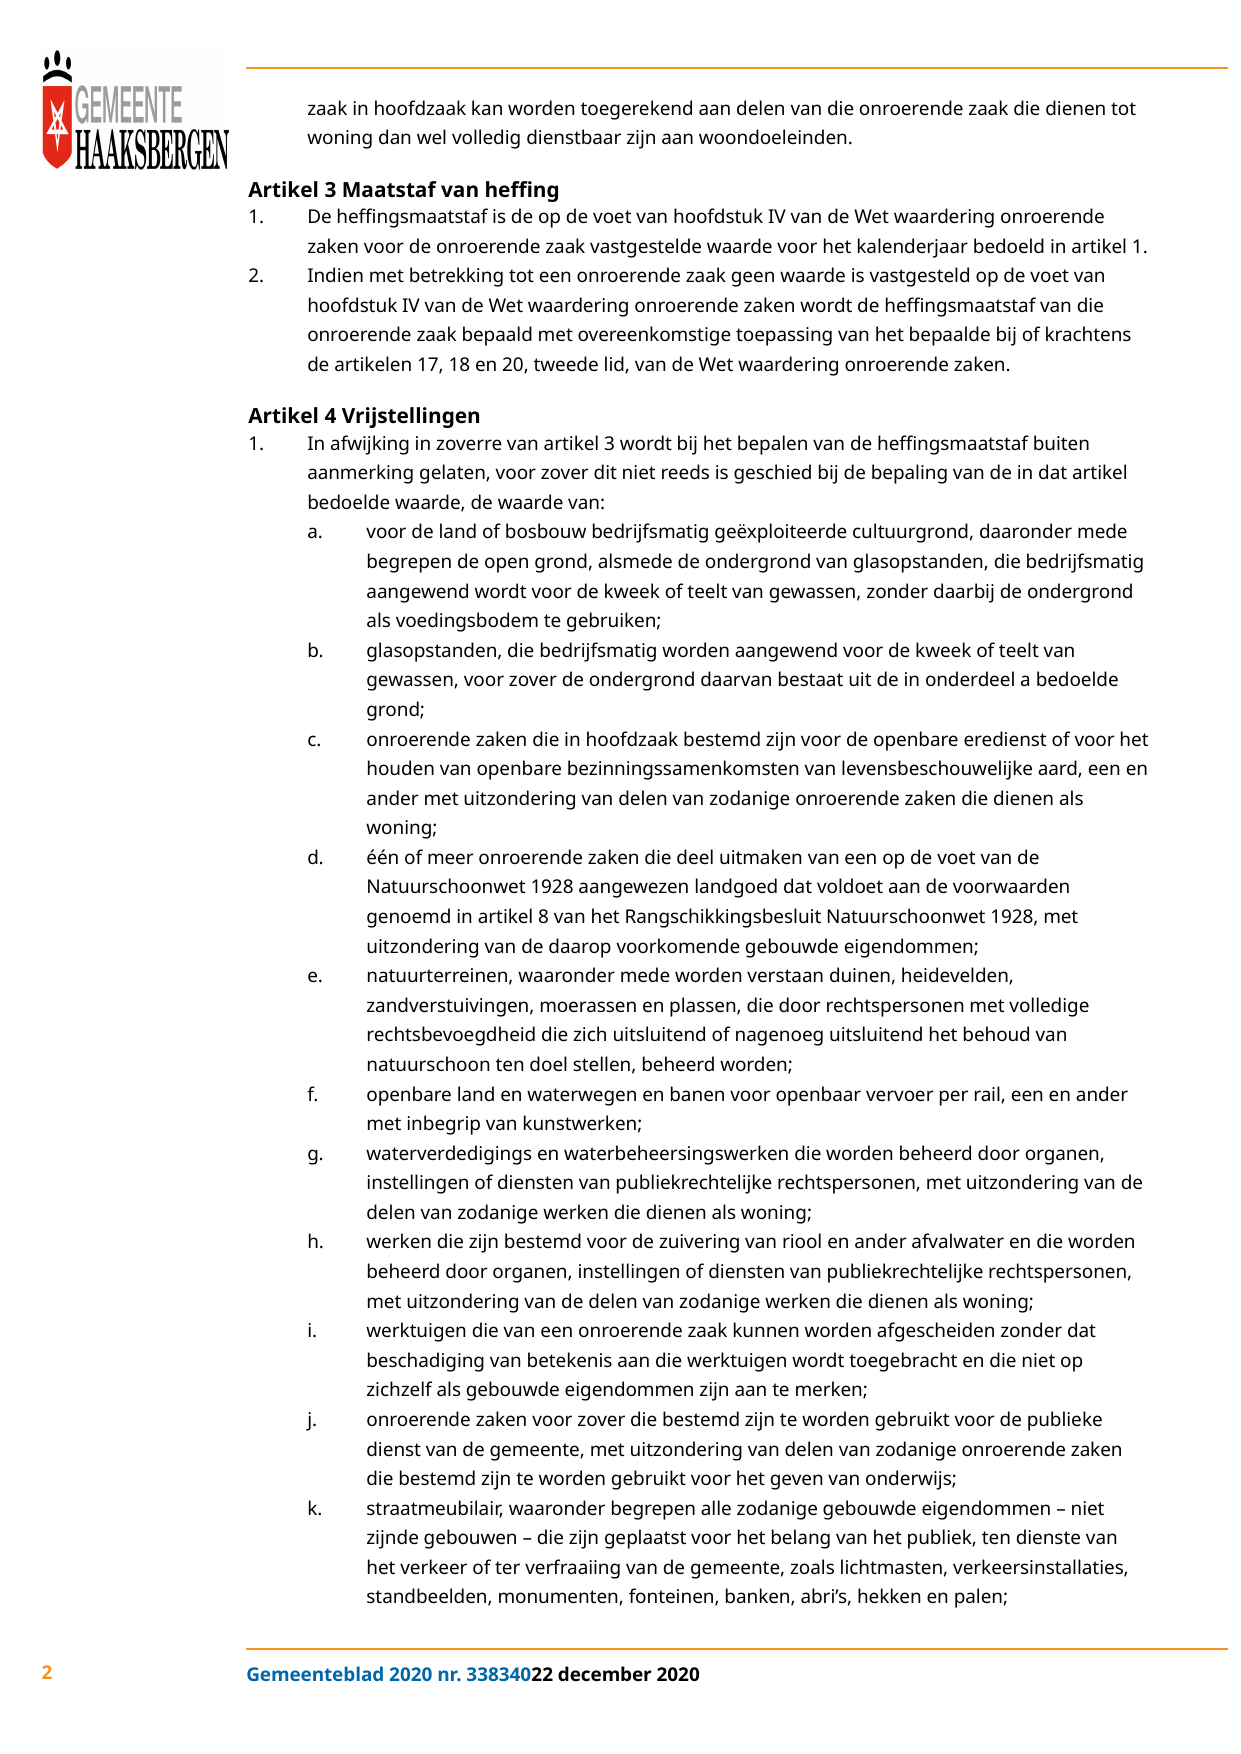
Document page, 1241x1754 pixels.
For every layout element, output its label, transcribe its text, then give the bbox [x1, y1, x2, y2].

list straatmeubilair, waaronder begrepen alle zodanige gebouwde eigendommen – niet zijnde gebouwen – die zijn geplaatst voor het belang van het publiek, ten dienste van het verkeer of ter verfraaiing van de gemeente, zoals lichtmasten, verkeersinstallaties, standbeelden, monumenten, fonteinen, banken, abri’s, hekken en palen; [307, 1495, 1152, 1609]
list één of meer onroerende zaken die deel uitmaken van een op de voet van de Natuurschoonwet 1928 aangewezen landgoed dat voldoet aan de voorwaarden genoemd in artikel 8 van het Rangschikkingsbesluit Natuurschoonwet 1928, met uitzondering van de daarop voorkomende gebouwde eigendommen; [307, 844, 1152, 959]
list zaak in hoofdzaak kan worden toegerekend aan delen van die onroerende zaak die dienen tot woning dan wel volledig dienstbaar zijn aan woondoeleinden. [248, 95, 1152, 150]
text Artikel 4 Vrijstellingen [248, 402, 1152, 430]
list natuurterreinen, waaronder mede worden verstaan duinen, heidevelden, zandverstuivingen, moerassen en plassen, die door rechtspersonen met volledige rechtsbevoegdheid die zich uitsluitend of nagenoeg uitsluitend het behoud van natuurschoon ten doel stellen, beheerd worden; [307, 962, 1152, 1077]
list In afwijking in zoverre van artikel 3 wordt bij het bepalen van de heffingsmaatstaf buiten aanmerking gelaten, voor zover dit niet reeds is geschied bij de bepaling van de in dat artikel bedoelde waarde, de waarde van: [248, 430, 1152, 515]
list Indien met betrekking tot een onroerende zaak geen waarde is vastgesteld op de voet van hoofdstuk IV van de Wet waardering onroerende zaken wordt de heffingsmaatstaf van die onroerende zaak bepaald met overeenkomstige toepassing van het bepaalde bij of krachtens de artikelen 17, 18 en 20, tweede lid, van de Wet waardering onroerende zaken. [248, 262, 1152, 377]
list waterverdedigings en waterbeheersingswerken die worden beheerd door organen, instellingen of diensten van publiekrechtelijke rechtspersonen, met uitzondering van de delen van zodanige werken die dienen als woning; [307, 1140, 1152, 1225]
list openbare land en waterwegen en banen voor openbaar vervoer per rail, een en ander met inbegrip van kunstwerken; [307, 1081, 1152, 1136]
list onroerende zaken voor zover die bestemd zijn te worden gebruikt voor de publieke dienst van de gemeente, met uitzondering van delen van zodanige onroerende zaken die bestemd zijn te worden gebruikt voor het geven van onderwijs; [307, 1406, 1152, 1491]
list werktuigen die van een onroerende zaak kunnen worden afgescheiden zonder dat beschadiging van betekenis aan die werktuigen wordt toegebracht en die niet op zichzelf als gebouwde eigendommen zijn aan te merken; [307, 1317, 1152, 1402]
list De heffingsmaatstaf is de op de voet van hoofdstuk IV van de Wet waardering onroerende zaken voor de onroerende zaak vastgestelde waarde voor het kalenderjaar bedoeld in artikel 1. [248, 203, 1152, 258]
text Artikel 3 Maatstaf van heffing [248, 175, 1152, 203]
list onroerende zaken die in hoofdzaak bestemd zijn voor de openbare eredienst of voor het houden van openbare bezinningssamenkomsten van levensbeschouwelijke aard, een en ander met uitzondering van delen van zodanige onroerende zaken die dienen als woning; [307, 726, 1152, 840]
list glasopstanden, die bedrijfsmatig worden aangewend voor de kweek of teelt van gewassen, voor zover de ondergrond daarvan bestaat uit de in onderdeel a bedoelde grond; [307, 637, 1152, 722]
list werken die zijn bestemd voor de zuivering van riool en ander afvalwater en die worden beheerd door organen, instellingen of diensten van publiekrechtelijke rechtspersonen, met uitzondering van de delen van zodanige werken die dienen als woning; [307, 1229, 1152, 1314]
list voor de land of bosbouw bedrijfsmatig geëxploiteerde cultuurgrond, daaronder mede begrepen de open grond, alsmede de ondergrond van glasopstanden, die bedrijfsmatig aangewend wordt voor de kweek of teelt van gewassen, zonder daarbij de ondergrond als voedingsbodem te gebruiken; [307, 519, 1152, 633]
picture [41, 47, 231, 172]
